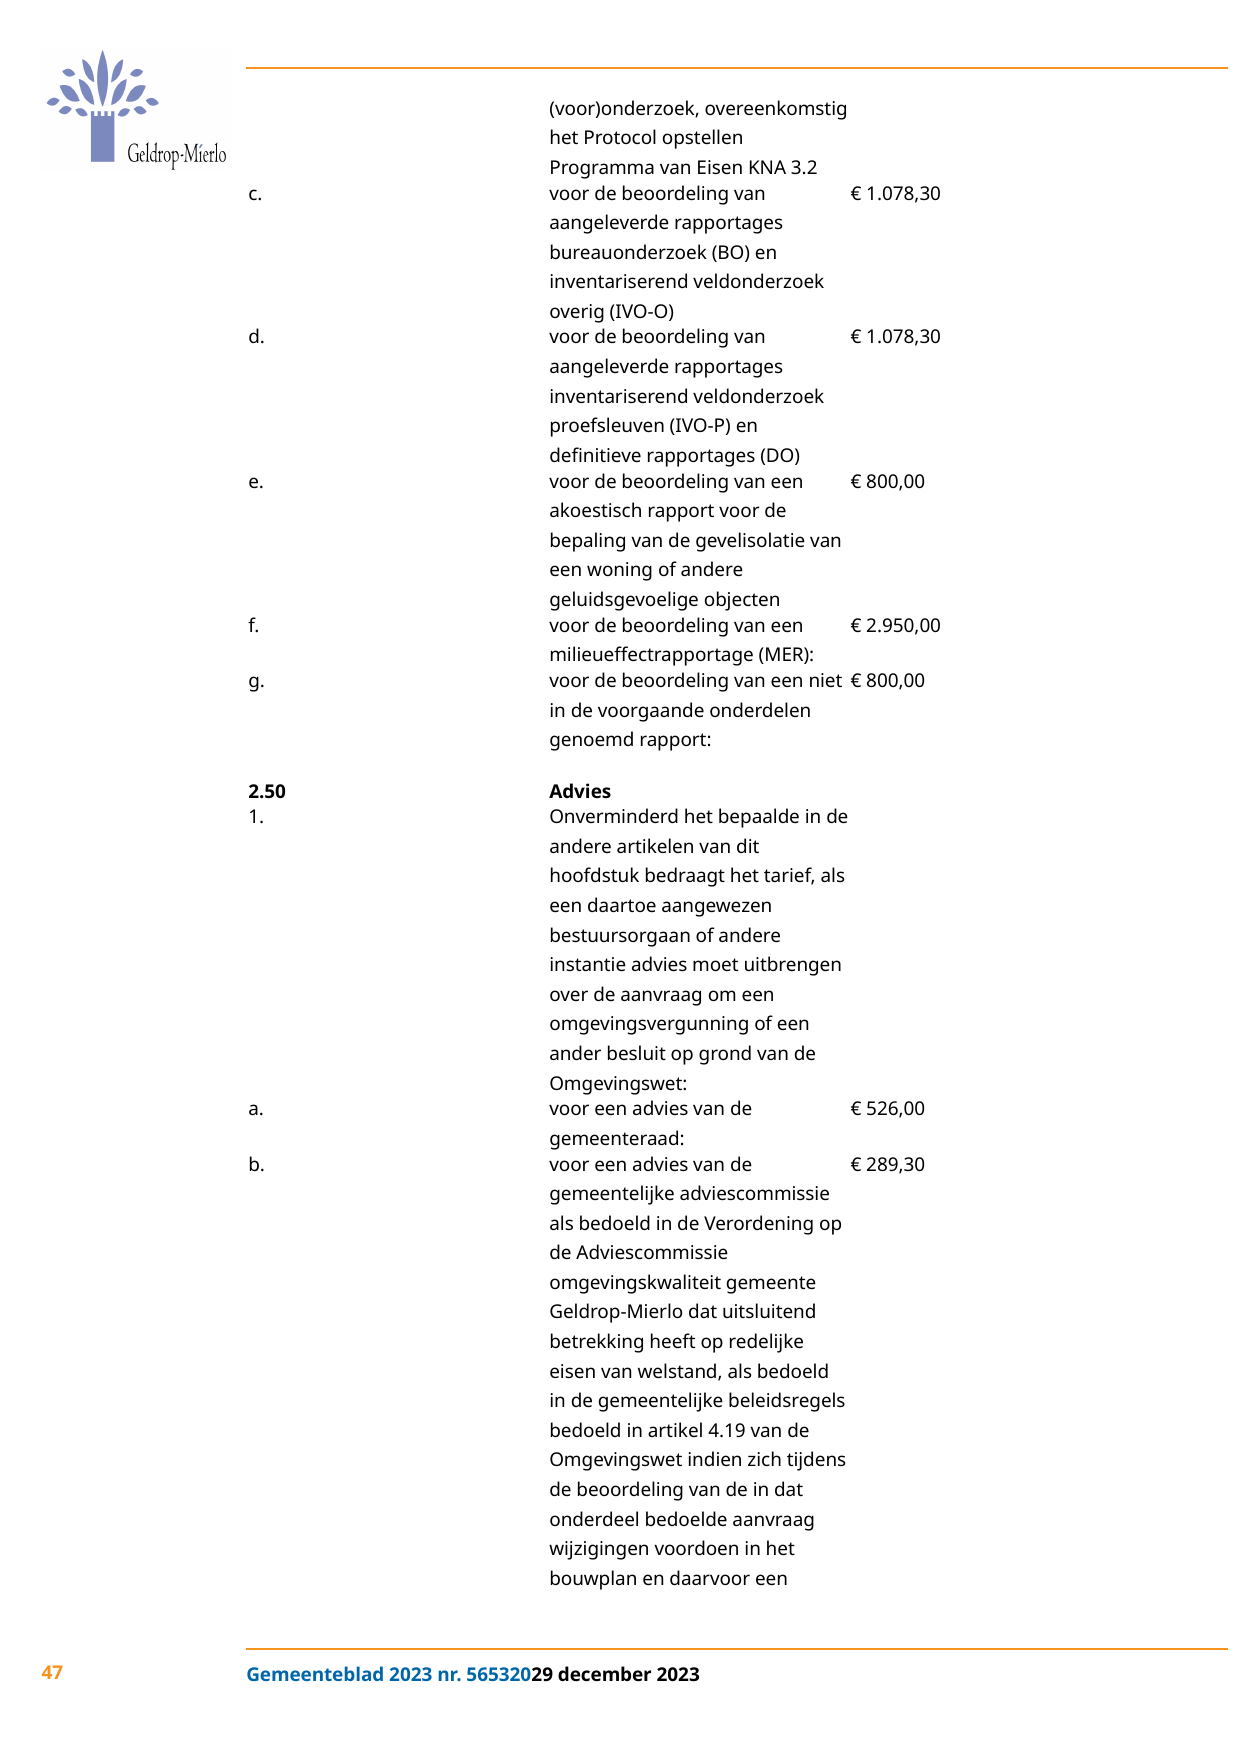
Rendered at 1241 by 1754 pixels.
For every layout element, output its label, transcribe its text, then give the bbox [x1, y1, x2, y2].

table_cell € 1.078,30 [850, 324, 1152, 468]
table_cell [850, 804, 1152, 1096]
table_cell [248, 95, 549, 180]
table_cell € 526,00 [850, 1096, 1152, 1151]
table_cell voor de beoordeling van aangeleverde rapportages inventariserend veldonderzoek proefsleuven (IVO-P) en definitieve rapportages (DO) [549, 324, 850, 468]
table_cell voor een advies van de gemeenteraad: [549, 1096, 850, 1151]
table_cell (voor)onderzoek, overeenkomstig het Protocol opstellen Programma van Eisen KNA 3.2 [549, 95, 850, 180]
table_cell € 289,30 [850, 1151, 1152, 1591]
table_cell voor de beoordeling van aangeleverde rapportages bureauonderzoek (BO) en inventariserend veldonderzoek overig (IVO-O) [549, 180, 850, 324]
table_cell Advies [549, 778, 850, 803]
table_cell voor een advies van de gemeentelijke adviescommissie als bedoeld in de Verordening op de Adviescommissie omgevingskwaliteit gemeente Geldrop-Mierlo dat uitsluitend betrekking heeft op redelijke eisen van welstand, als bedoeld in de gemeentelijke beleidsregels bedoeld in artikel 4.19 van de Omgevingswet indien zich tijdens de beoordeling van de in dat onderdeel bedoelde aanvraag wijzigingen voordoen in het bouwplan en daarvoor een [549, 1151, 850, 1591]
table_cell Onverminderd het bepaalde in de andere artikelen van dit hoofdstuk bedraagt het tarief, als een daartoe aangewezen bestuursorgaan of andere instantie advies moet uitbrengen over de aanvraag om een omgevingsvergunning of een ander besluit op grond van de Omgevingswet: [549, 804, 850, 1096]
table_cell [850, 778, 1152, 803]
table_cell [850, 95, 1152, 180]
table_cell 1. [248, 804, 549, 1096]
table_cell d. [248, 324, 549, 468]
table_cell voor de beoordeling van een niet in de voorgaande onderdelen genoemd rapport: [549, 667, 850, 752]
table_cell c. [248, 180, 549, 324]
table_cell [549, 752, 850, 778]
table_cell e. [248, 468, 549, 612]
table_cell € 800,00 [850, 667, 1152, 752]
table_cell voor de beoordeling van een akoestisch rapport voor de bepaling van de gevelisolatie van een woning of andere geluidsgevoelige objecten [549, 468, 850, 612]
picture [41, 47, 231, 172]
table_cell [248, 752, 549, 778]
table_cell g. [248, 667, 549, 752]
table_cell b. [248, 1151, 549, 1591]
table_cell € 1.078,30 [850, 180, 1152, 324]
table_cell € 2.950,00 [850, 612, 1152, 667]
table_cell [850, 752, 1152, 778]
table_cell 2.50 [248, 778, 549, 803]
table_cell a. [248, 1096, 549, 1151]
table_cell f. [248, 612, 549, 667]
table_cell € 800,00 [850, 468, 1152, 612]
table_cell voor de beoordeling van een milieueffectrapportage (MER): [549, 612, 850, 667]
